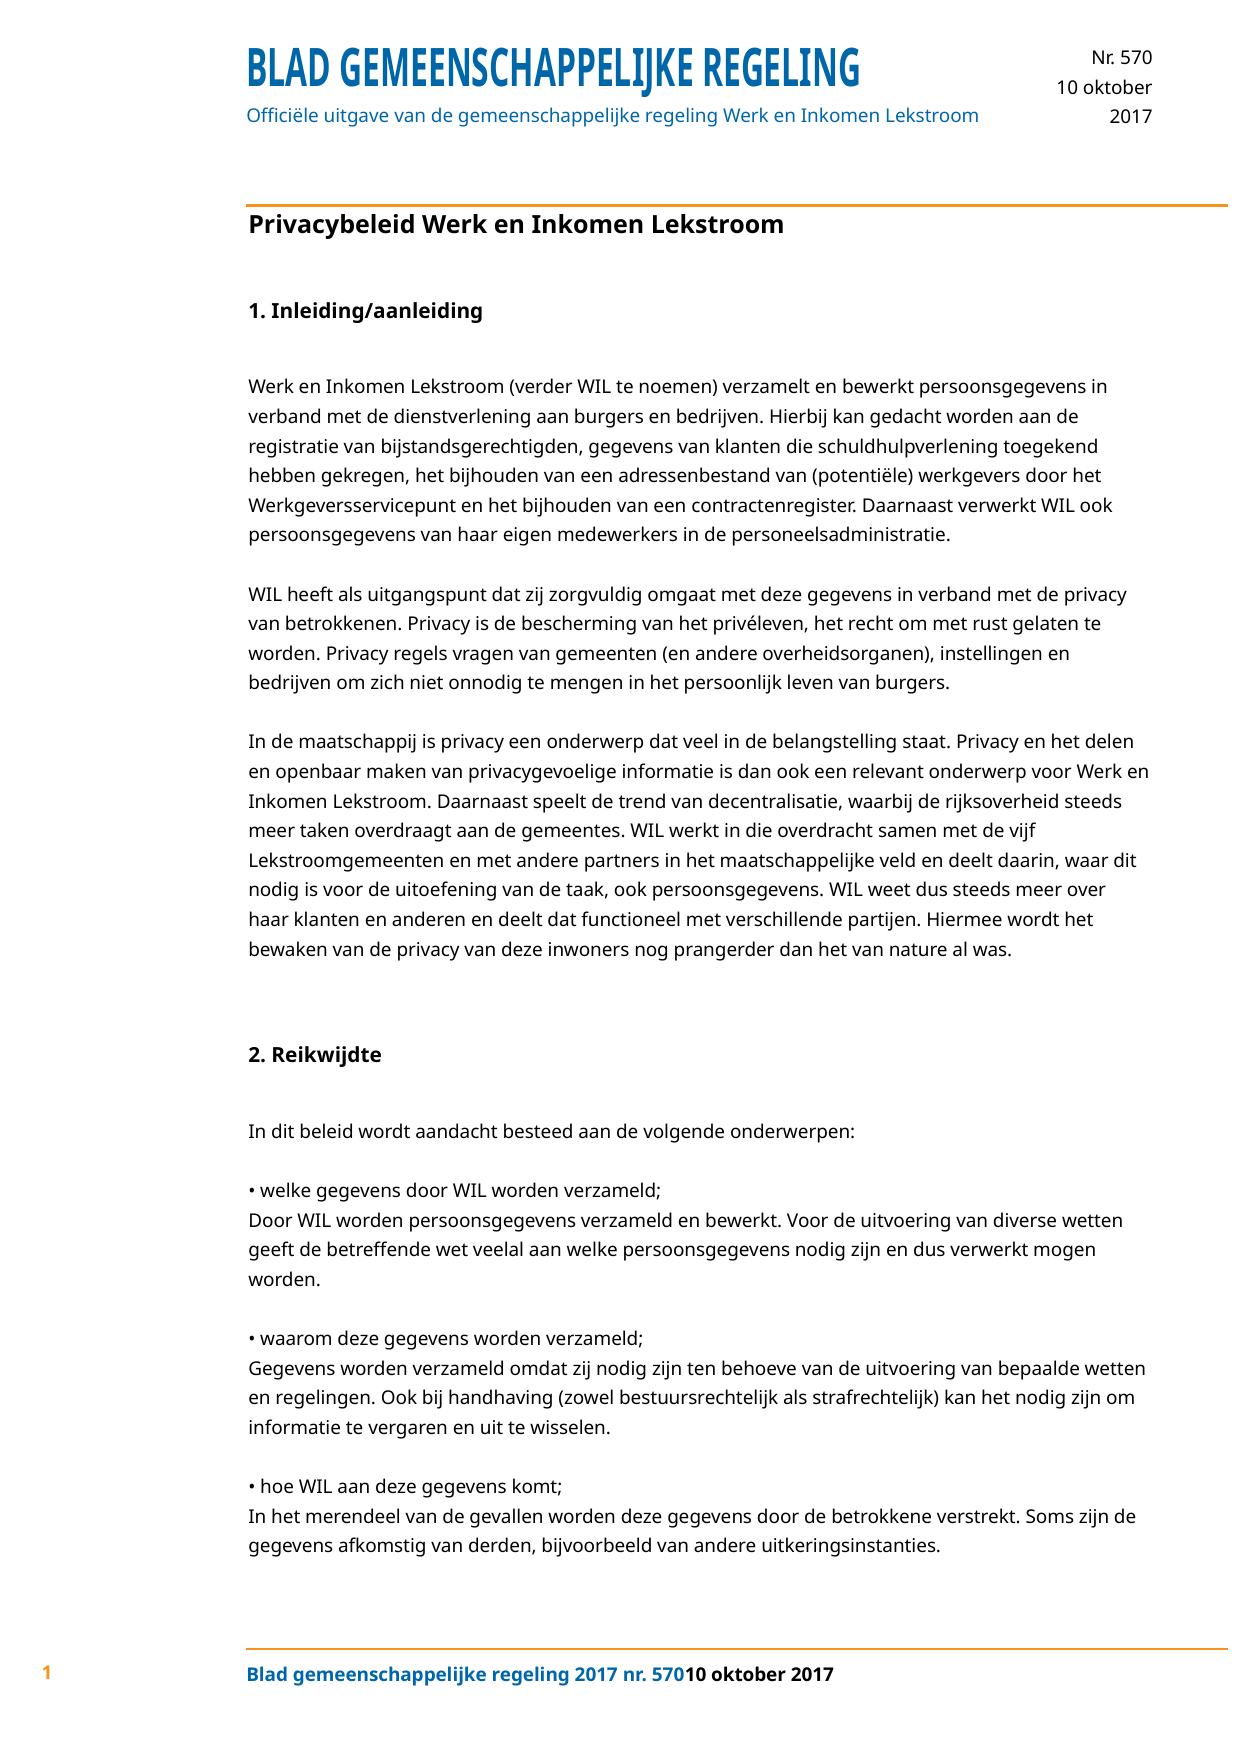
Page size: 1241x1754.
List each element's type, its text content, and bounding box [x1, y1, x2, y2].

text WIL heeft als uitgangspunt dat zij zorgvuldig omgaat met deze gegevens in verband met de privacy van betrokkenen. Privacy is de bescherming van het privéleven, het recht om met rust gelaten te worden. Privacy regels vragen van gemeenten (en andere overheidsorganen), instellingen en bedrijven om zich niet onnodig te mengen in het persoonlijk leven van burgers. [248, 581, 1152, 695]
text Gegevens worden verzameld omdat zij nodig zijn ten behoeve van de uitvoering van bepaalde wetten en regelingen. Ook bij handhaving (zowel bestuursrechtelijk als strafrechtelijk) kan het nodig zijn om informatie te vergaren en uit te wisselen. [248, 1355, 1152, 1440]
text In dit beleid wordt aandacht besteed aan de volgende onderwerpen: [248, 1118, 1152, 1144]
text 2. Reikwijdte [248, 1041, 1152, 1069]
text In de maatschappij is privacy een onderwerp dat veel in de belangstelling staat. Privacy en het delen en openbaar maken van privacygevoelige informatie is dan ook een relevant onderwerp voor Werk en Inkomen Lekstroom. Daarnaast speelt de trend van decentralisatie, waarbij de rijksoverheid steeds meer taken overdraagt aan de gemeentes. WIL werkt in die overdracht samen met de vijf Lekstroomgemeenten en met andere partners in het maatschappelijke veld en deelt daarin, waar dit nodig is voor de uitoefening van de taak, ook persoonsgegevens. WIL weet dus steeds meer over haar klanten en anderen en deelt dat functioneel met verschillende partijen. Hiermee wordt het bewaken van de privacy van deze inwoners nog prangerder dan het van nature al was. [248, 729, 1152, 962]
text • hoe WIL aan deze gegevens komt; [248, 1473, 1152, 1499]
text In het merendeel van de gevallen worden deze gegevens door de betrokkene verstrekt. Soms zijn de gegevens afkomstig van derden, bijvoorbeeld van andere uitkeringsinstanties. [248, 1503, 1152, 1558]
text • welke gegevens door WIL worden verzameld; [248, 1177, 1152, 1203]
text 1. Inleiding/aanleiding [248, 296, 1152, 324]
text Privacybeleid Werk en Inkomen Lekstroom [248, 207, 1152, 241]
text Door WIL worden persoonsgegevens verzameld en bewerkt. Voor de uitvoering van diverse wetten geeft de betreffende wet veelal aan welke persoonsgegevens nodig zijn en dus verwerkt mogen worden. [248, 1207, 1152, 1292]
text Werk en Inkomen Lekstroom (verder WIL te noemen) verzamelt en bewerkt persoonsgegevens in verband met de dienstverlening aan burgers en bedrijven. Hierbij kan gedacht worden aan de registratie van bijstandsgerechtigden, gegevens van klanten die schuldhulpverlening toegekend hebben gekregen, het bijhouden van een adressenbestand van (potentiële) werkgevers door het Werkgeversservicepunt en het bijhouden van een contractenregister. Daarnaast verwerkt WIL ook persoonsgegevens van haar eigen medewerkers in de personeelsadministratie. [248, 374, 1152, 547]
picture [41, 47, 231, 172]
text • waarom deze gegevens worden verzameld; [248, 1325, 1152, 1351]
